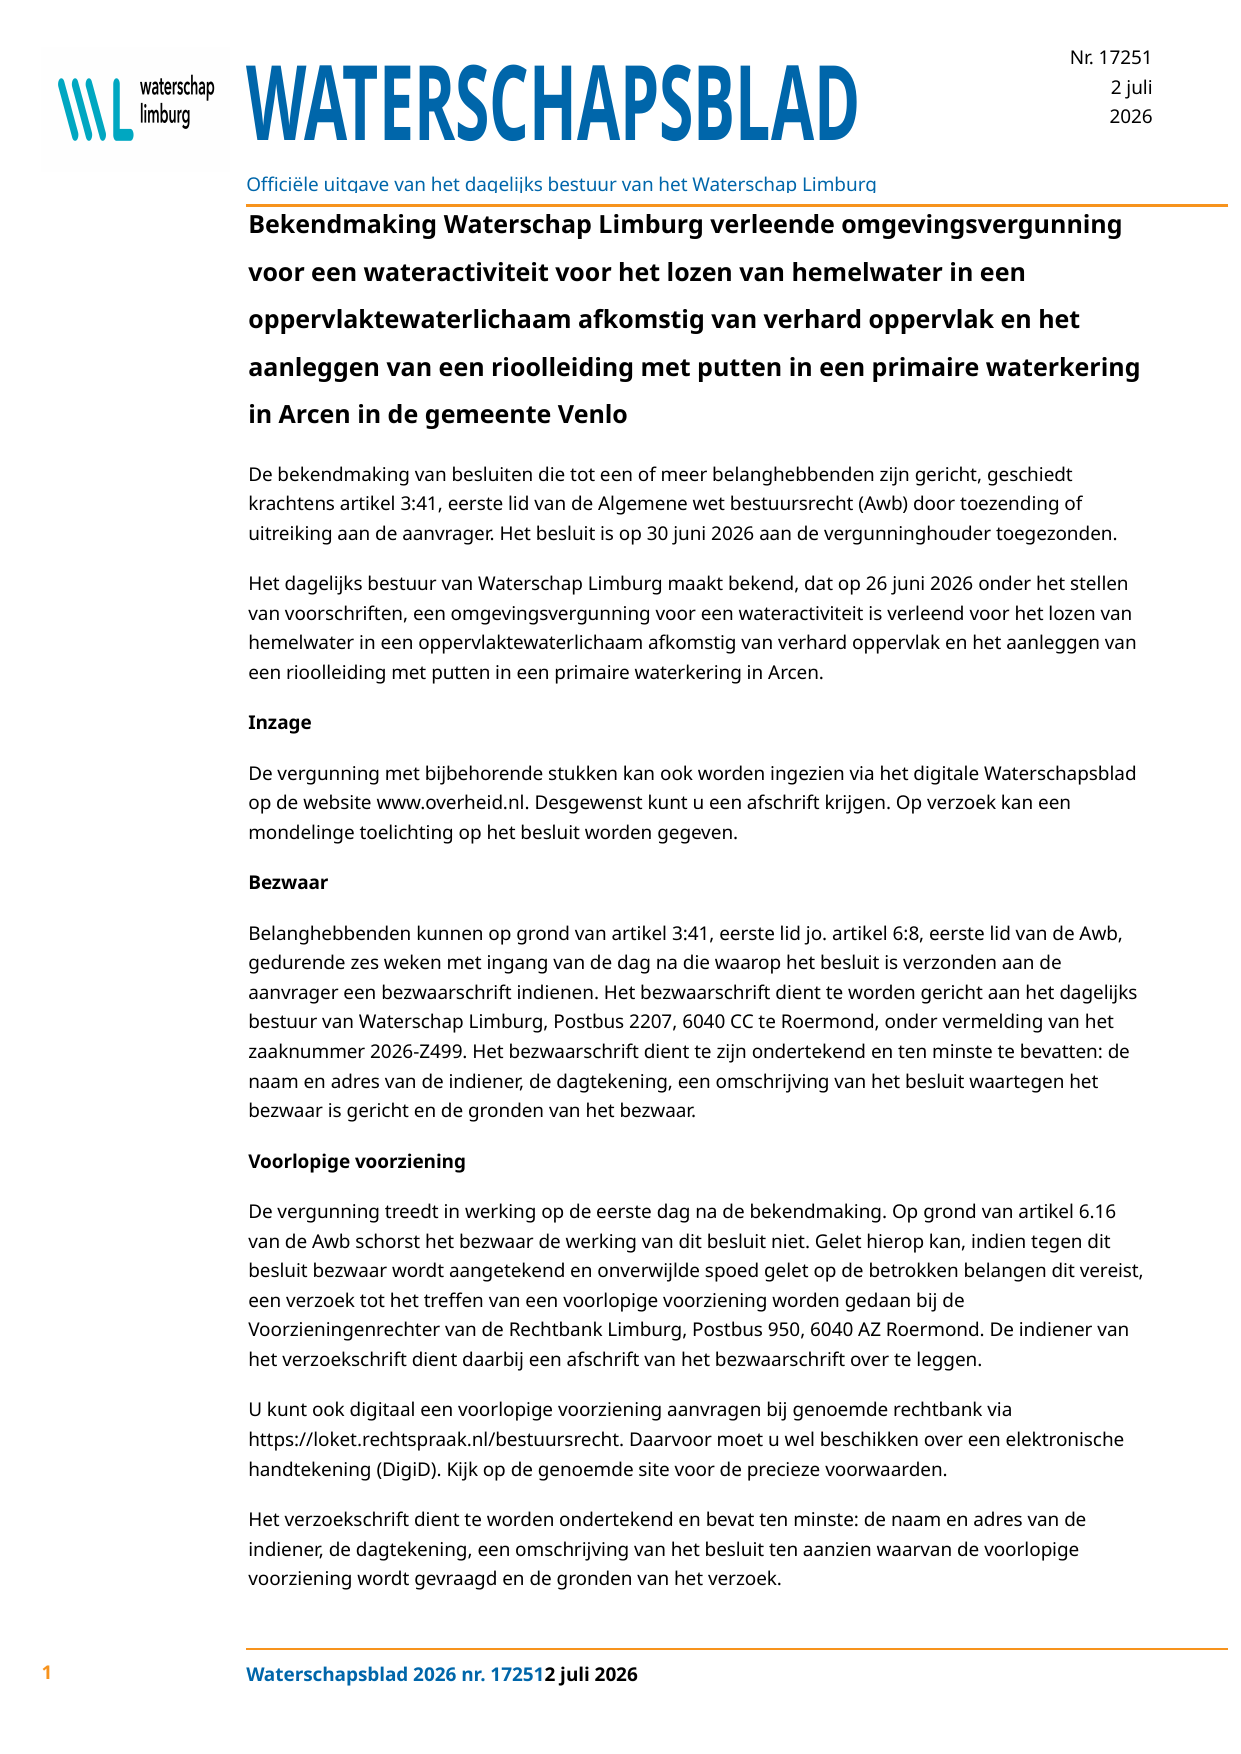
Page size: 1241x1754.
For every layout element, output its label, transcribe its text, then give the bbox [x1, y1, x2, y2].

text Bekendmaking Waterschap Limburg verleende omgevingsvergunning voor een wateractiviteit voor het lozen van hemelwater in een oppervlaktewaterlichaam afkomstig van verhard oppervlak en het aanleggen van een rioolleiding met putten in een primaire waterkering in Arcen in de gemeente Venlo [248, 207, 1152, 431]
text Belanghebbenden kunnen op grond van artikel 3:41, eerste lid jo. artikel 6:8, eerste lid van de Awb, gedurende zes weken met ingang van de dag na die waarop het besluit is verzonden aan de aanvrager een bezwaarschrift indienen. Het bezwaarschrift dient te worden gericht aan het dagelijks bestuur van Waterschap Limburg, Postbus 2207, 6040 CC te Roermond, onder vermelding van het zaaknummer 2026-Z499. Het bezwaarschrift dient te zijn ondertekend en ten minste te bevatten: de naam en adres van de indiener, de dagtekening, een omschrijving van het besluit waartegen het bezwaar is gericht en de gronden van het bezwaar. [248, 920, 1152, 1123]
text De vergunning met bijbehorende stukken kan ook worden ingezien via het digitale Waterschapsblad op de website www.overheid.nl. Desgewenst kunt u een afschrift krijgen. Op verzoek kan een mondelinge toelichting op het besluit worden gegeven. [248, 760, 1152, 845]
text De bekendmaking van besluiten die tot een of meer belanghebbenden zijn gericht, geschiedt krachtens artikel 3:41, eerste lid van de Algemene wet bestuursrecht (Awb) door toezending of uitreiking aan de aanvrager. Het besluit is op 30 juni 2026 aan de vergunninghouder toegezonden. [248, 461, 1152, 546]
text U kunt ook digitaal een voorlopige voorziening aanvragen bij genoemde rechtbank via https://loket.rechtspraak.nl/bestuursrecht. Daarvoor moet u wel beschikken over een elektronische handtekening (DigiD). Kijk op de genoemde site voor de precieze voorwaarden. [248, 1397, 1152, 1481]
text Bezwaar [248, 869, 1152, 895]
text Het dagelijks bestuur van Waterschap Limburg maakt bekend, dat op 26 juni 2026 onder het stellen van voorschriften, een omgevingsvergunning voor een wateractiviteit is verleend voor het lozen van hemelwater in een oppervlaktewaterlichaam afkomstig van verhard oppervlak en het aanleggen van een rioolleiding met putten in een primaire waterkering in Arcen. [248, 570, 1152, 685]
text Inzage [248, 709, 1152, 735]
text Het verzoekschrift dient te worden ondertekend en bevat ten minste: de naam en adres van de indiener, de dagtekening, een omschrijving van het besluit ten aanzien waarvan de voorlopige voorziening wordt gevraagd en de gronden van het verzoek. [248, 1506, 1152, 1591]
text Voorlopige voorziening [248, 1148, 1152, 1173]
text De vergunning treedt in werking op de eerste dag na de bekendmaking. Op grond van artikel 6.16 van de Awb schorst het bezwaar de werking van dit besluit niet. Gelet hierop kan, indien tegen dit besluit bezwaar wordt aangetekend en onverwijlde spoed gelet op de betrokken belangen dit vereist, een verzoek tot het treffen van een voorlopige voorziening worden gedaan bij de Voorzieningenrechter van de Rechtbank Limburg, Postbus 950, 6040 AZ Roermond. De indiener van het verzoekschrift dient daarbij een afschrift van het bezwaarschrift over te leggen. [248, 1198, 1152, 1372]
picture [41, 47, 231, 172]
